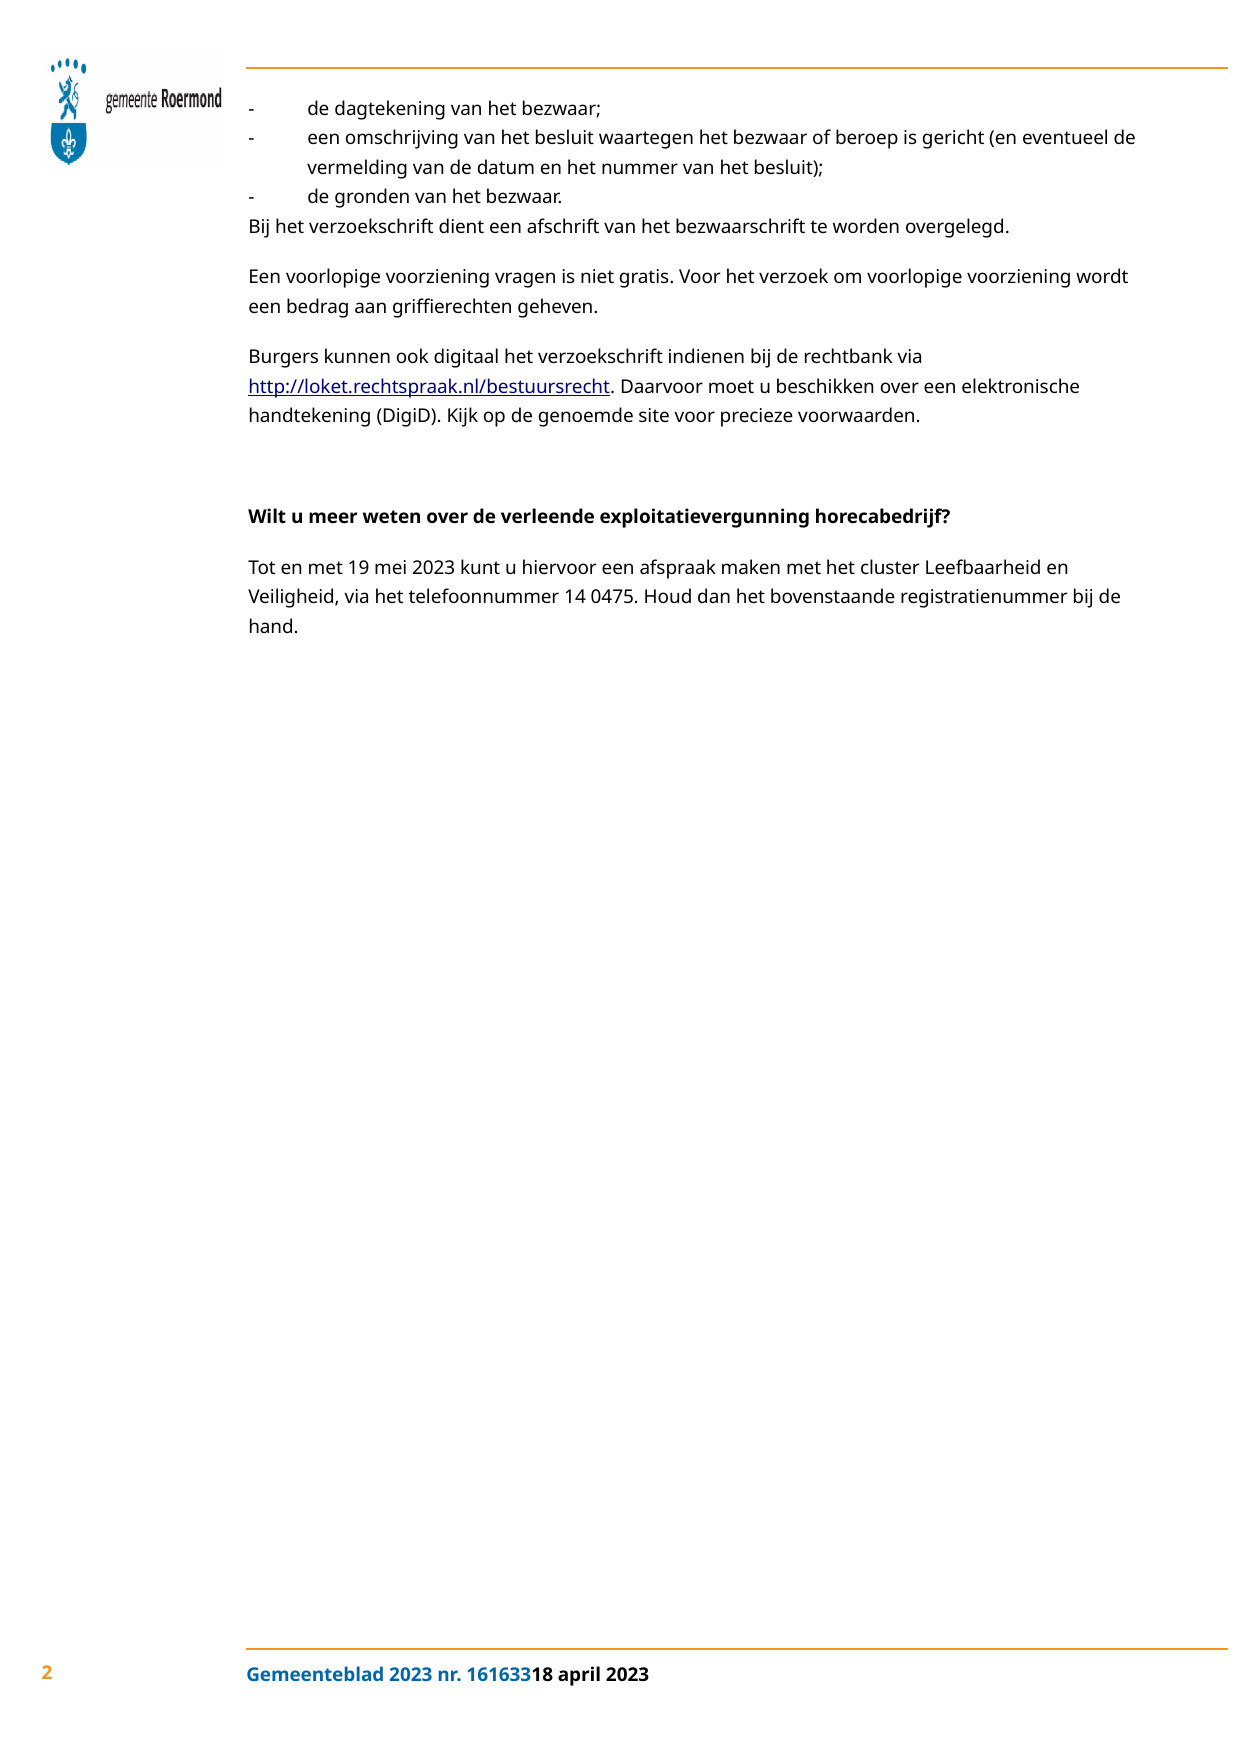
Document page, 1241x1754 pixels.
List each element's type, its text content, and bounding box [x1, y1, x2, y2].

list de gronden van het bezwaar. [248, 183, 1152, 209]
text Een voorlopige voorziening vragen is niet gratis. Voor het verzoek om voorlopige voorziening wordt een bedrag aan griffierechten geheven. [248, 263, 1152, 319]
text Burgers kunnen ook digitaal het verzoekschrift indienen bij de rechtbank via http://loket.rechtspraak.nl/bestuursrecht. Daarvoor moet u beschikken over een elektronische handtekening (DigiD). Kijk op de genoemde site voor precieze voorwaarden. [248, 343, 1152, 428]
text Wilt u meer weten over de verleende exploitatievergunning horecabedrijf? [248, 503, 1152, 529]
text Bij het verzoekschrift dient een afschrift van het bezwaarschrift te worden overgelegd. [248, 213, 1152, 239]
list een omschrijving van het besluit waartegen het bezwaar of beroep is gericht (en eventueel de vermelding van de datum en het nummer van het besluit); [248, 124, 1152, 180]
text Tot en met 19 mei 2023 kunt u hiervoor een afspraak maken met het cluster Leefbaarheid en Veiligheid, via het telefoonnummer 14 0475. Houd dan het bovenstaande registratienummer bij de hand. [248, 554, 1152, 639]
picture [41, 47, 231, 172]
list de dagtekening van het bezwaar; [248, 95, 1152, 121]
